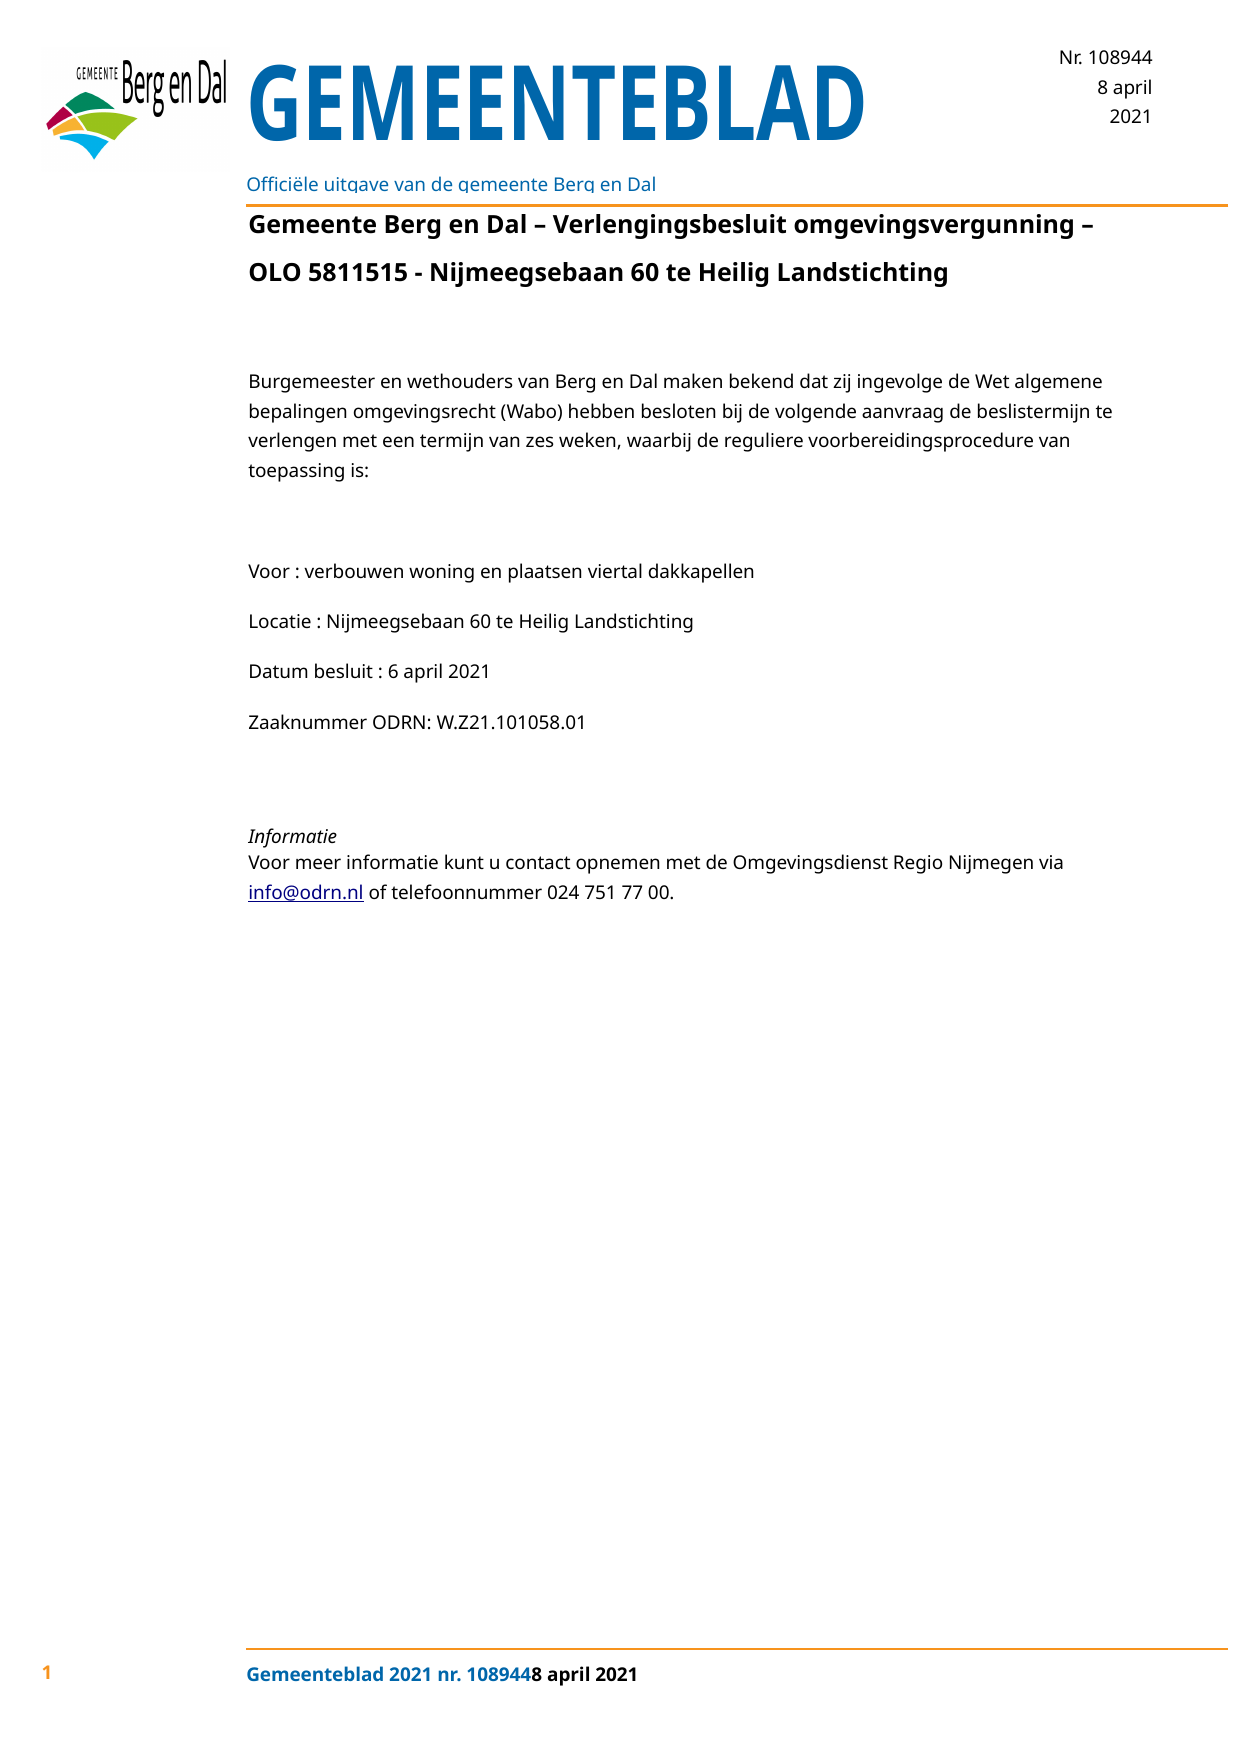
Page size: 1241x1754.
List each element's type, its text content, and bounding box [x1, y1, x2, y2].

picture [41, 47, 231, 172]
text Informatie [248, 823, 1152, 849]
text Datum besluit : 6 april 2021 [248, 659, 1152, 684]
text Voor : verbouwen woning en plaatsen viertal dakkapellen [248, 558, 1152, 584]
text Voor meer informatie kunt u contact opnemen met de Omgevingsdienst Regio Nijmegen via info@odrn.nl of telefoonnummer 024 751 77 00. [248, 849, 1152, 904]
text Locatie : Nijmeegsebaan 60 te Heilig Landstichting [248, 608, 1152, 634]
text Burgemeester en wethouders van Berg en Dal maken bekend dat zij ingevolge de Wet algemene bepalingen omgevingsrecht (Wabo) hebben besloten bij de volgende aanvraag de beslistermijn te verlengen met een termijn van zes weken, waarbij de reguliere voorbereidingsprocedure van toepassing is: [248, 368, 1152, 483]
text Gemeente Berg en Dal – Verlengingsbesluit omgevingsvergunning – OLO 5811515 - Nijmeegsebaan 60 te Heilig Landstichting [248, 207, 1152, 288]
text Zaaknummer ODRN: W.Z21.101058.01 [248, 709, 1152, 735]
